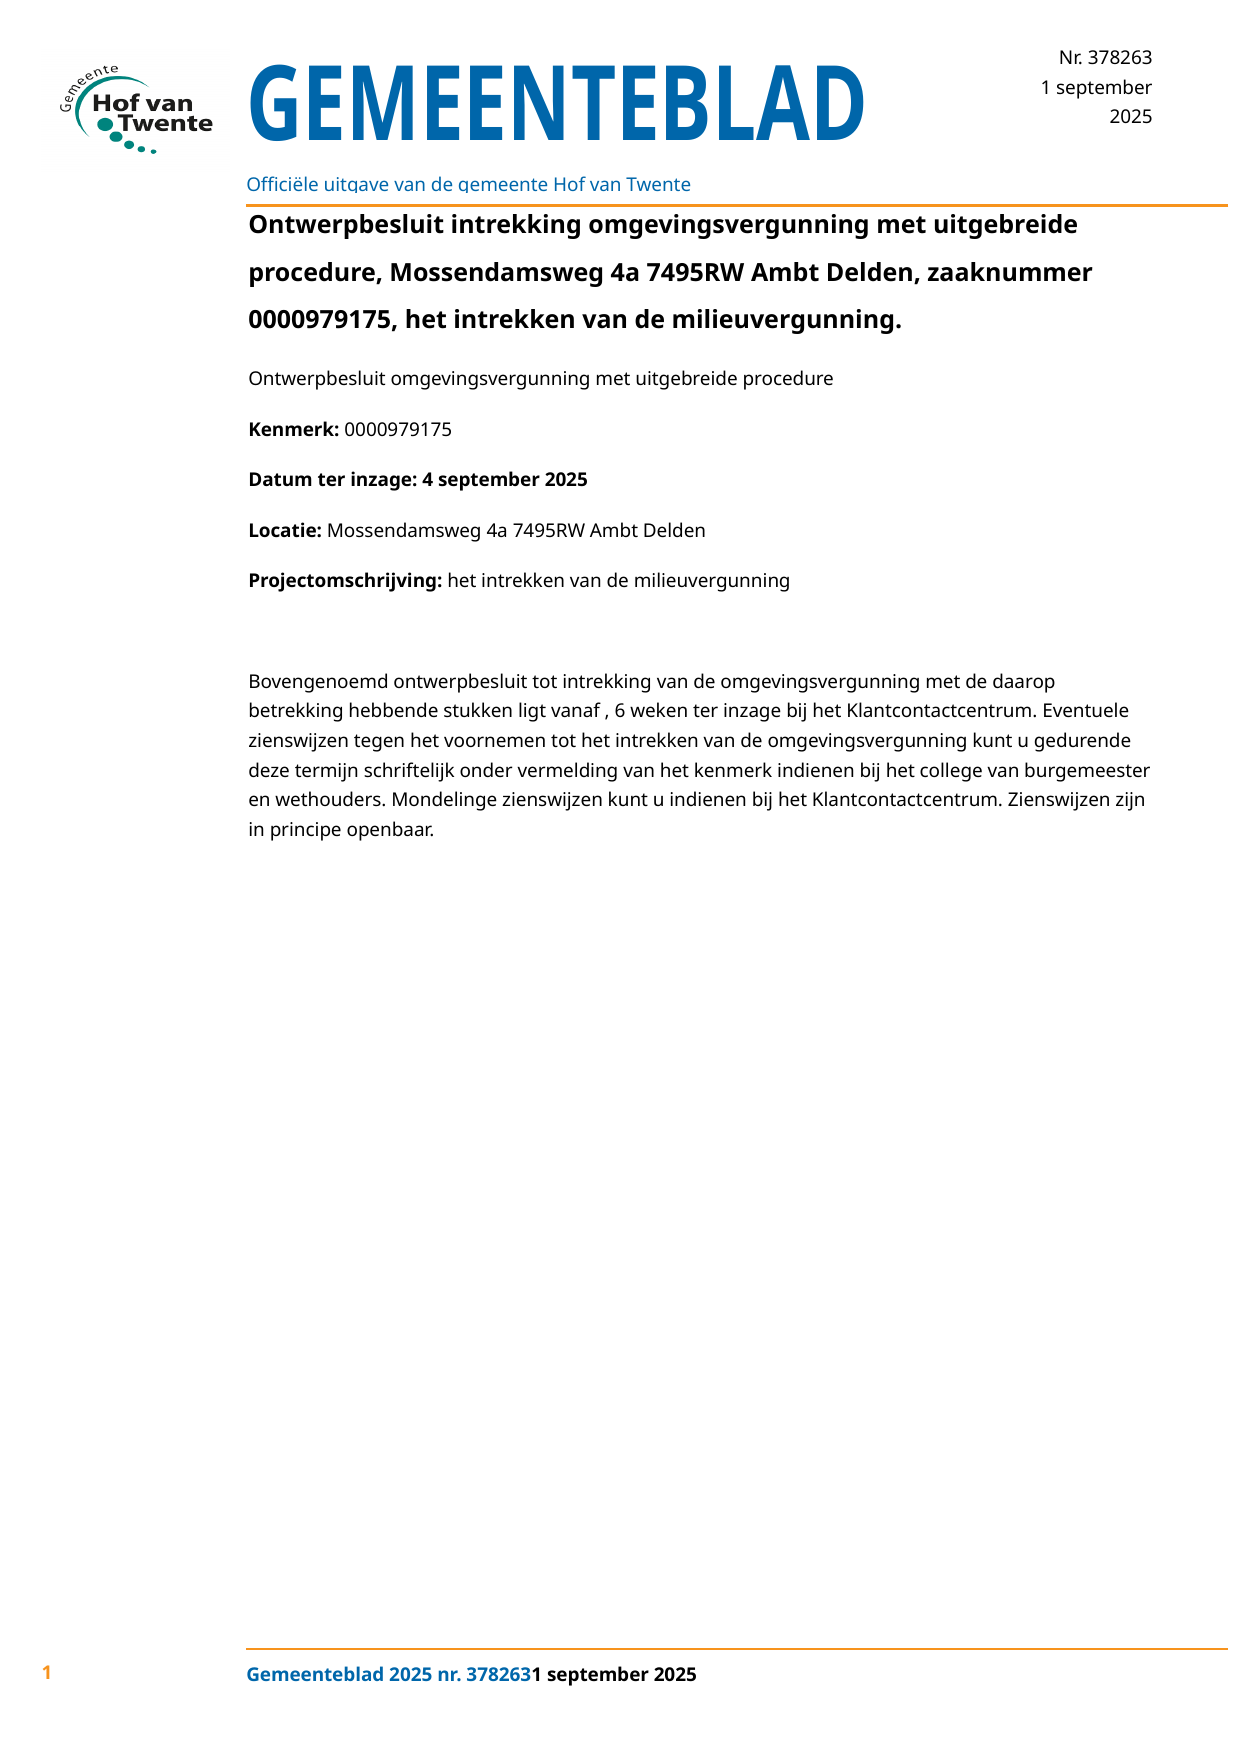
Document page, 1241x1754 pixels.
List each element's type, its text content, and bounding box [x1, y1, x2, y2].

text Bovengenoemd ontwerpbesluit tot intrekking van de omgevingsvergunning met de daarop betrekking hebbende stukken ligt vanaf , 6 weken ter inzage bij het Klantcontactcentrum. Eventuele zienswijzen tegen het voornemen tot het intrekken van de omgevingsvergunning kunt u gedurende deze termijn schriftelijk onder vermelding van het kenmerk indienen bij het college van burgemeester en wethouders. Mondelinge zienswijzen kunt u indienen bij het Klantcontactcentrum. Zienswijzen zijn in principe openbaar. [248, 668, 1152, 842]
text Locatie: Mossendamsweg 4a 7495RW Ambt Delden [248, 517, 1152, 542]
text Kenmerk: 0000979175 [248, 416, 1152, 442]
text Projectomschrijving: het intrekken van de milieuvergunning [248, 567, 1152, 593]
text Ontwerpbesluit omgevingsvergunning met uitgebreide procedure [248, 366, 1152, 391]
text Datum ter inzage: 4 september 2025 [248, 466, 1152, 492]
text Ontwerpbesluit intrekking omgevingsvergunning met uitgebreide procedure, Mossendamsweg 4a 7495RW Ambt Delden, zaaknummer 0000979175, het intrekken van de milieuvergunning. [248, 207, 1152, 336]
picture [41, 47, 231, 172]
